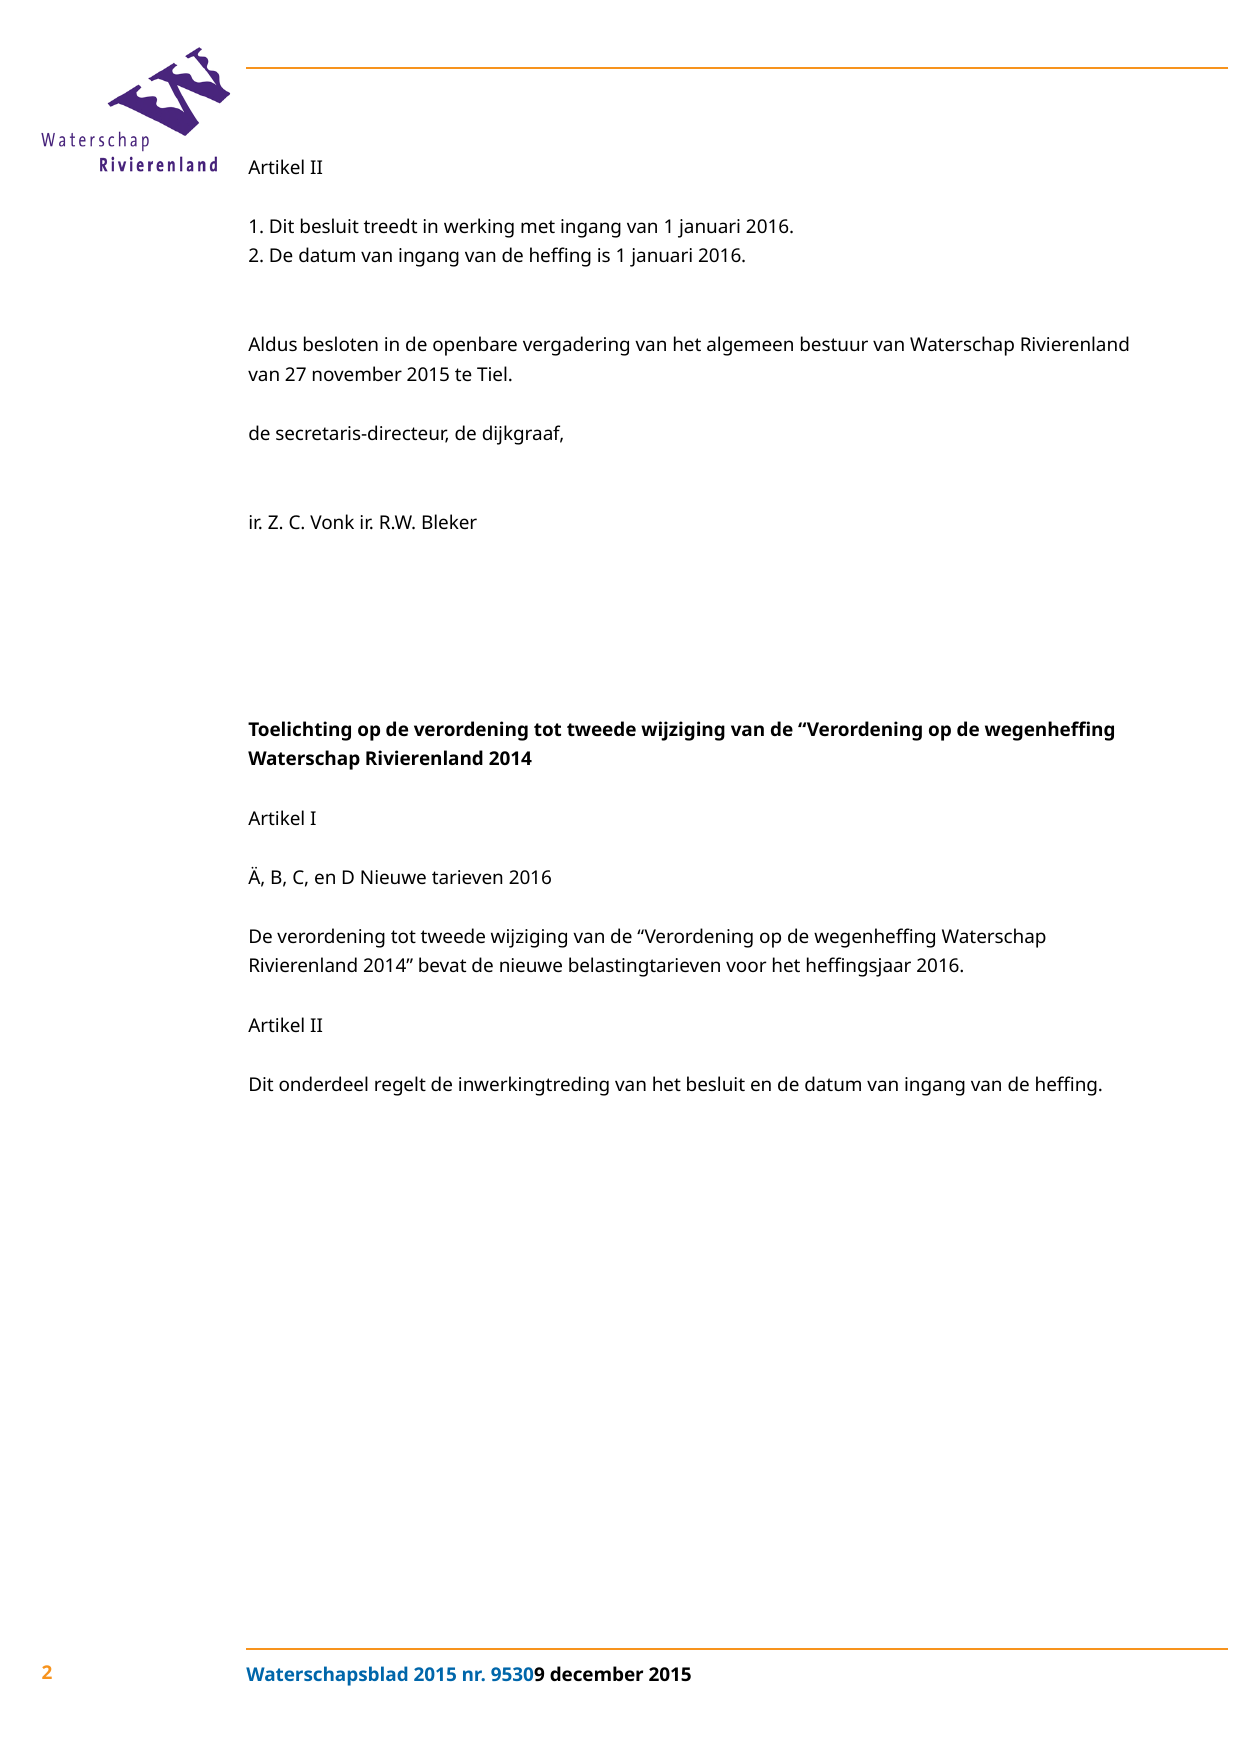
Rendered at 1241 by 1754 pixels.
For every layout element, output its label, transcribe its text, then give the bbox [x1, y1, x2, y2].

text de secretaris-directeur, de dijkgraaf, [248, 420, 1152, 446]
text Artikel I [248, 805, 1152, 831]
text 2. De datum van ingang van de heffing is 1 januari 2016. [248, 243, 1152, 268]
text Artikel II [248, 154, 1152, 180]
text Aldus besloten in de openbare vergadering van het algemeen bestuur van Waterschap Rivierenland van 27 november 2015 te Tiel. [248, 331, 1152, 387]
text Artikel II [248, 1012, 1152, 1038]
text De verordening tot tweede wijziging van de “Verordening op de wegenheffing Waterschap Rivierenland 2014” bevat de nieuwe belastingtarieven voor het heffingsjaar 2016. [248, 923, 1152, 978]
picture [41, 47, 231, 172]
text 1. Dit besluit treedt in werking met ingang van 1 januari 2016. [248, 213, 1152, 239]
text ir. Z. C. Vonk ir. R.W. Bleker [248, 509, 1152, 535]
text Dit onderdeel regelt de inwerkingtreding van het besluit en de datum van ingang van de heffing. [248, 1071, 1152, 1097]
text Ä, B, C, en D Nieuwe tarieven 2016 [248, 864, 1152, 890]
text Toelichting op de verordening tot tweede wijziging van de “Verordening op de wegenheffing Waterschap Rivierenland 2014 [248, 716, 1152, 771]
